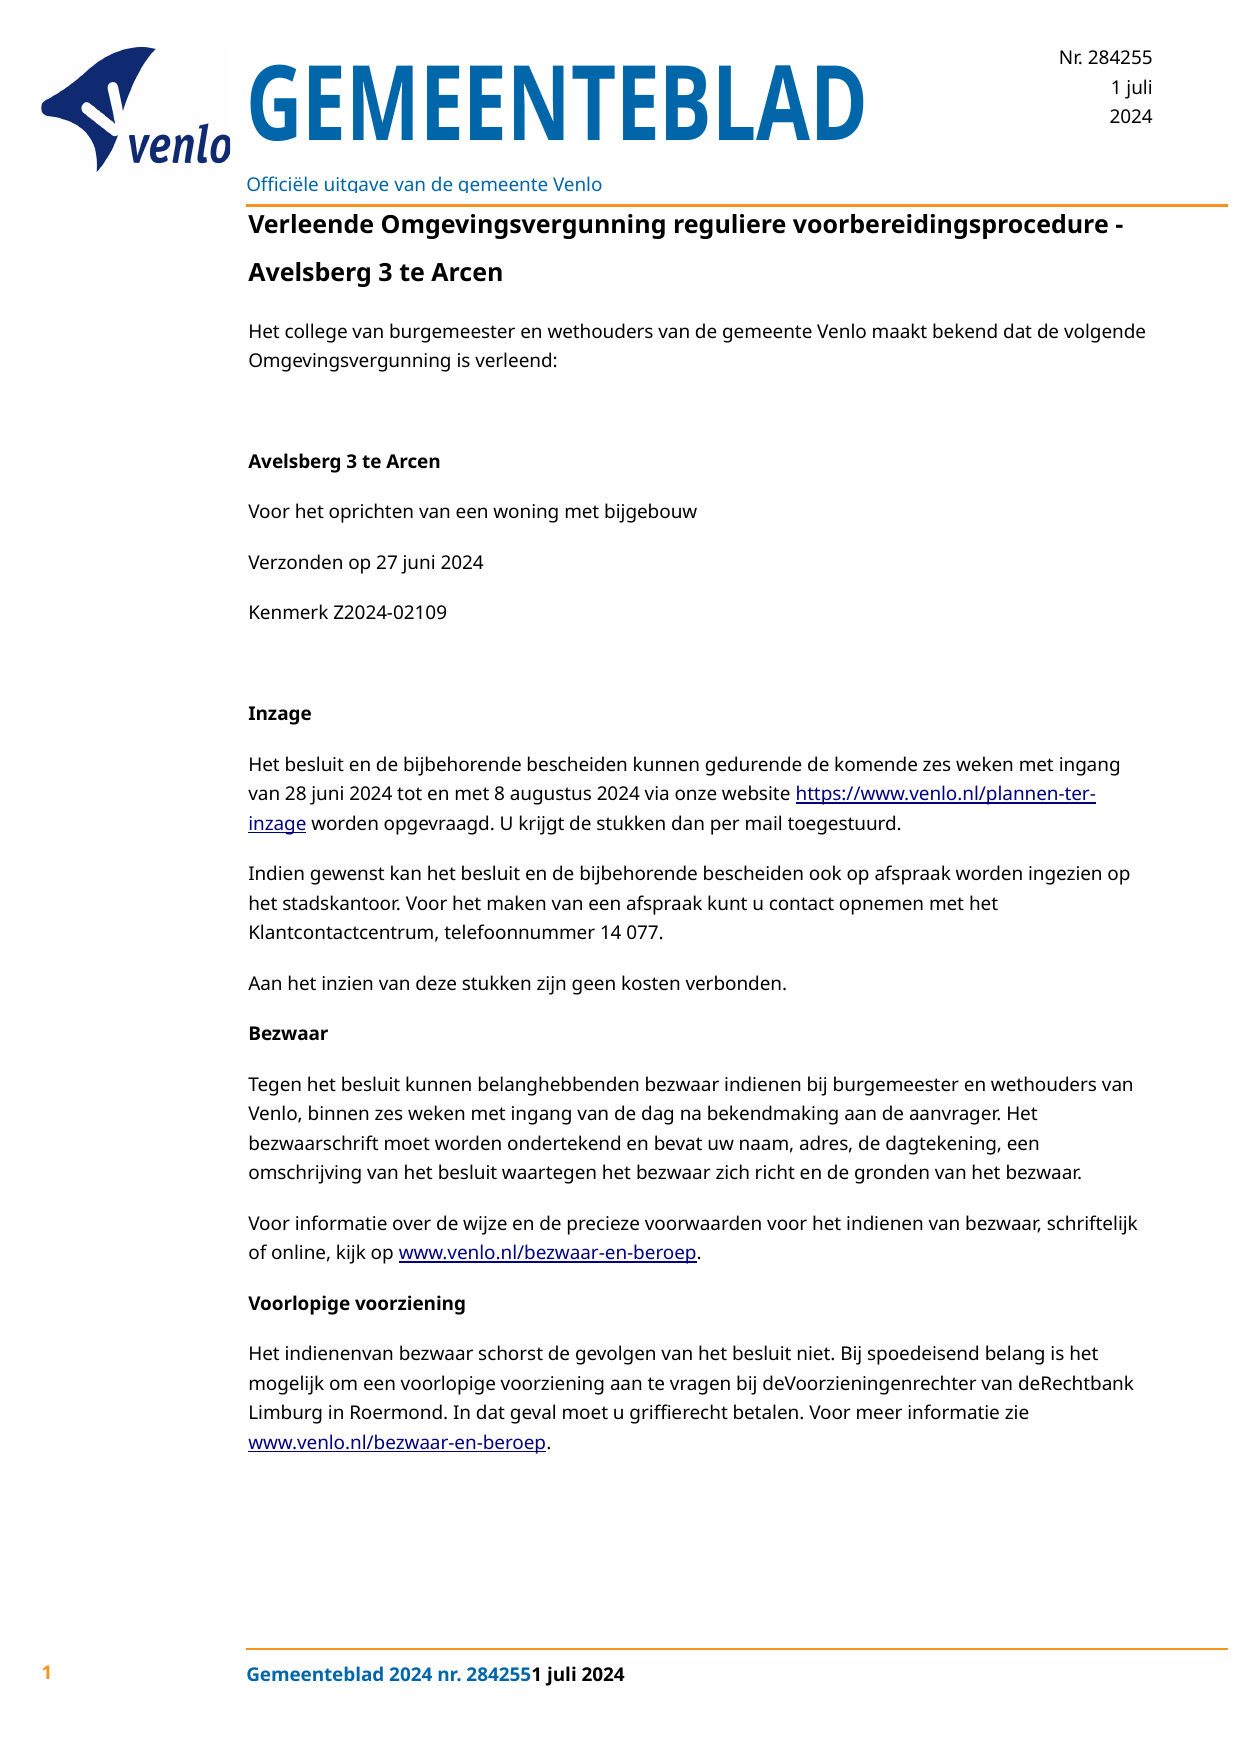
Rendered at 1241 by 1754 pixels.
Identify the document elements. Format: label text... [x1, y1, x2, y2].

text Voor het oprichten van een woning met bijgebouw [248, 499, 1152, 524]
text Avelsberg 3 te Arcen [248, 448, 1152, 474]
text Verzonden op 27 juni 2024 [248, 549, 1152, 575]
text Het besluit en de bijbehorende bescheiden kunnen gedurende de komende zes weken met ingang van 28 juni 2024 tot en met 8 augustus 2024 via onze website https://www.venlo.nl/plannen-ter-inzage worden opgevraagd. U krijgt de stukken dan per mail toegestuurd. [248, 751, 1152, 836]
text Voor informatie over de wijze en de precieze voorwaarden voor het indienen van bezwaar, schriftelijk of online, kijk op www.venlo.nl/bezwaar-en-beroep. [248, 1210, 1152, 1265]
text Kenmerk Z2024-02109 [248, 599, 1152, 625]
text Inzage [248, 700, 1152, 726]
text Het college van burgemeester en wethouders van de gemeente Venlo maakt bekend dat de volgende Omgevingsvergunning is verleend: [248, 318, 1152, 373]
text Verleende Omgevingsvergunning reguliere voorbereidingsprocedure - Avelsberg 3 te Arcen [248, 207, 1152, 288]
text Aan het inzien van deze stukken zijn geen kosten verbonden. [248, 970, 1152, 996]
text Indien gewenst kan het besluit en de bijbehorende bescheiden ook op afspraak worden ingezien op het stadskantoor. Voor het maken van een afspraak kunt u contact opnemen met het Klantcontactcentrum, telefoonnummer 14 077. [248, 860, 1152, 945]
text Voorlopige voorziening [248, 1290, 1152, 1316]
text Het indienenvan bezwaar schorst de gevolgen van het besluit niet. Bij spoedeisend belang is het mogelijk om een voorlopige voorziening aan te vragen bij deVoorzieningenrechter van deRechtbank Limburg in Roermond. In dat geval moet u griffierecht betalen. Voor meer informatie zie www.venlo.nl/bezwaar-en-beroep. [248, 1340, 1152, 1455]
picture [41, 47, 231, 172]
text Tegen het besluit kunnen belanghebbenden bezwaar indienen bij burgemeester en wethouders van Venlo, binnen zes weken met ingang van de dag na bekendmaking aan de aanvrager. Het bezwaarschrift moet worden ondertekend en bevat uw naam, adres, de dagtekening, een omschrijving van het besluit waartegen het bezwaar zich richt en de gronden van het bezwaar. [248, 1071, 1152, 1185]
text Bezwaar [248, 1020, 1152, 1046]
